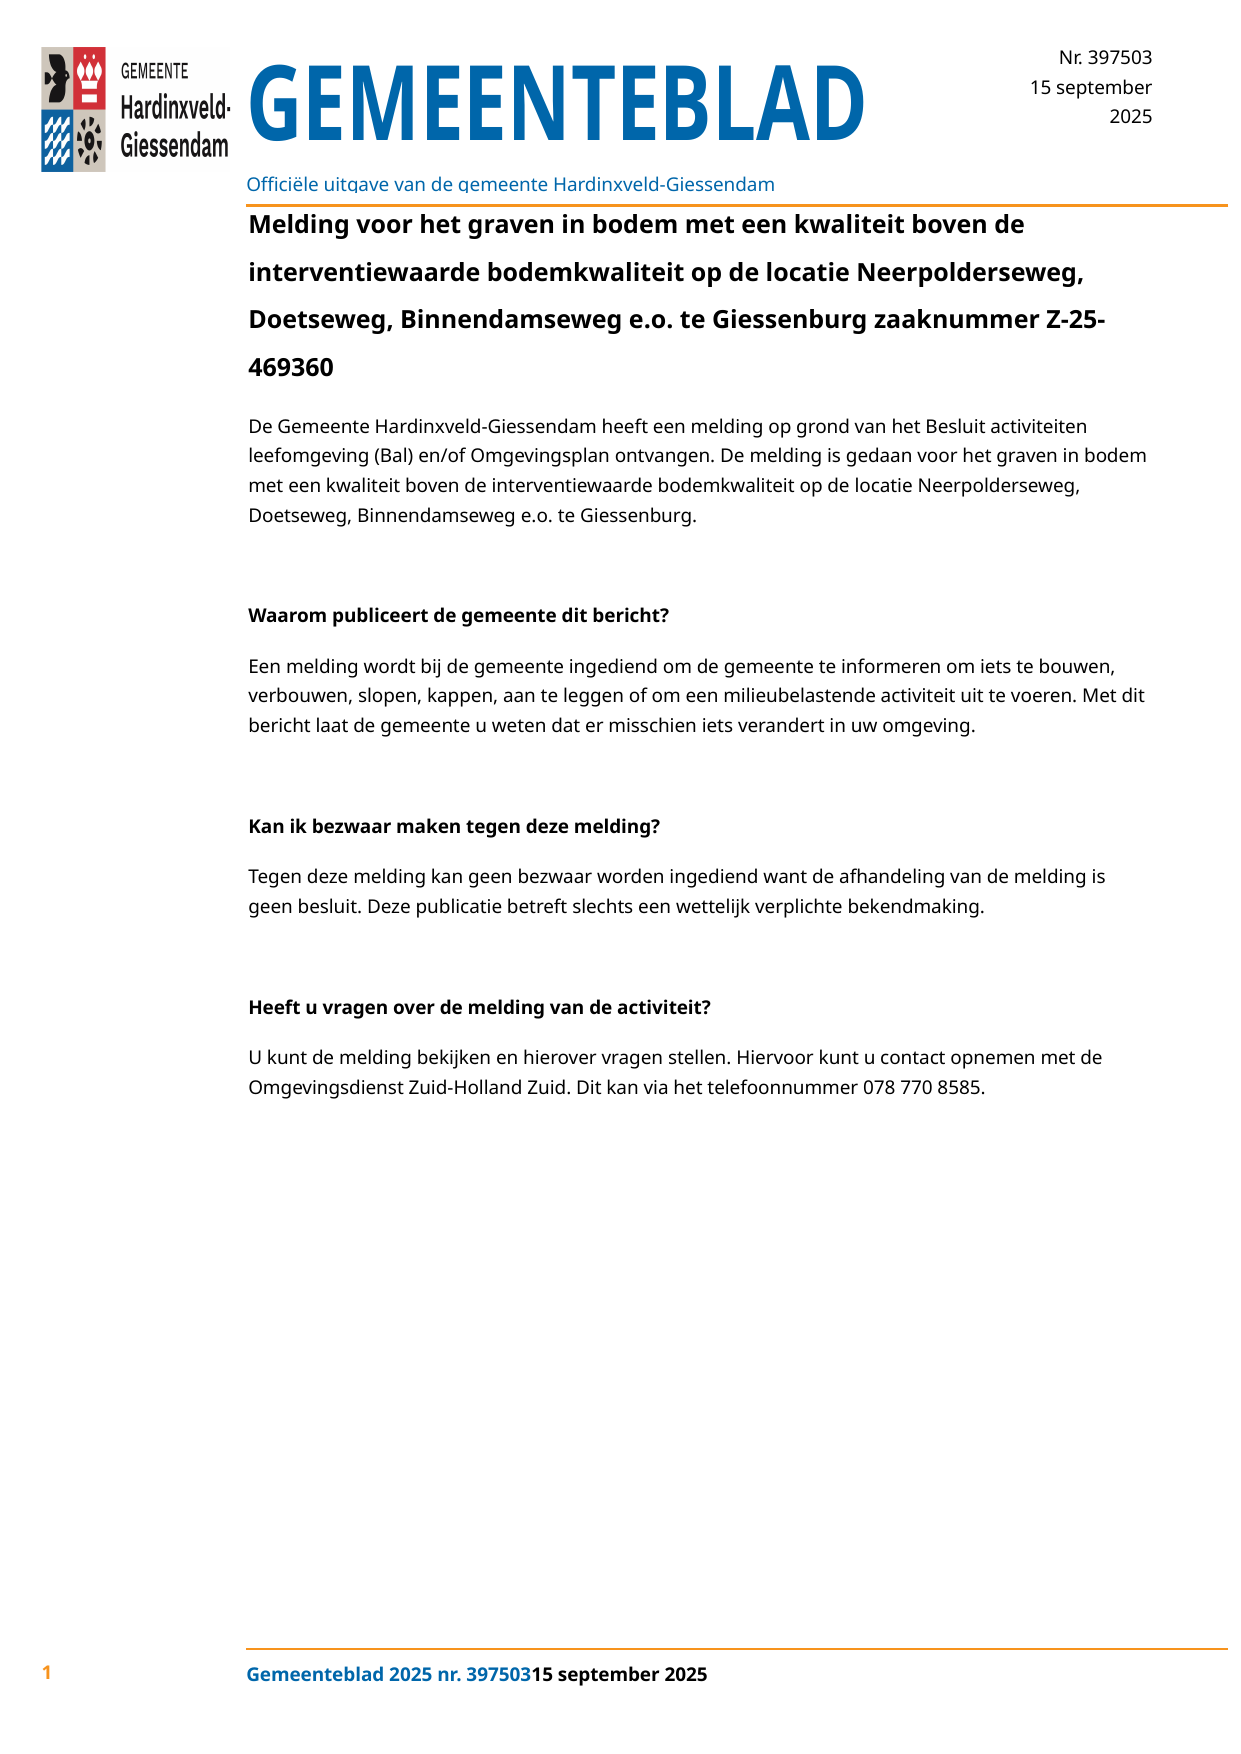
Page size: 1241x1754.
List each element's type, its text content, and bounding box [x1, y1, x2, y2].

text Heeft u vragen over de melding van de activiteit? [248, 994, 1152, 1020]
text Een melding wordt bij de gemeente ingediend om de gemeente te informeren om iets te bouwen, verbouwen, slopen, kappen, aan te leggen of om een milieubelastende activiteit uit te voeren. Met dit bericht laat de gemeente u weten dat er misschien iets verandert in uw omgeving. [248, 653, 1152, 738]
text Kan ik bezwaar maken tegen deze melding? [248, 813, 1152, 839]
text Tegen deze melding kan geen bezwaar worden ingediend want de afhandeling van de melding is geen besluit. Deze publicatie betreft slechts een wettelijk verplichte bekendmaking. [248, 863, 1152, 919]
text Melding voor het graven in bodem met een kwaliteit boven de interventiewaarde bodemkwaliteit op de locatie Neerpolderseweg, Doetseweg, Binnendamseweg e.o. te Giessenburg zaaknummer Z-25-469360 [248, 207, 1152, 384]
text U kunt de melding bekijken en hierover vragen stellen. Hiervoor kunt u contact opnemen met de Omgevingsdienst Zuid-Holland Zuid. Dit kan via het telefoonnummer 078 770 8585. [248, 1044, 1152, 1100]
picture [41, 47, 231, 172]
text De Gemeente Hardinxveld-Giessendam heeft een melding op grond van het Besluit activiteiten leefomgeving (Bal) en/of Omgevingsplan ontvangen. De melding is gedaan voor het graven in bodem met een kwaliteit boven de interventiewaarde bodemkwaliteit op de locatie Neerpolderseweg, Doetseweg, Binnendamseweg e.o. te Giessenburg. [248, 413, 1152, 528]
text Waarom publiceert de gemeente dit bericht? [248, 603, 1152, 628]
